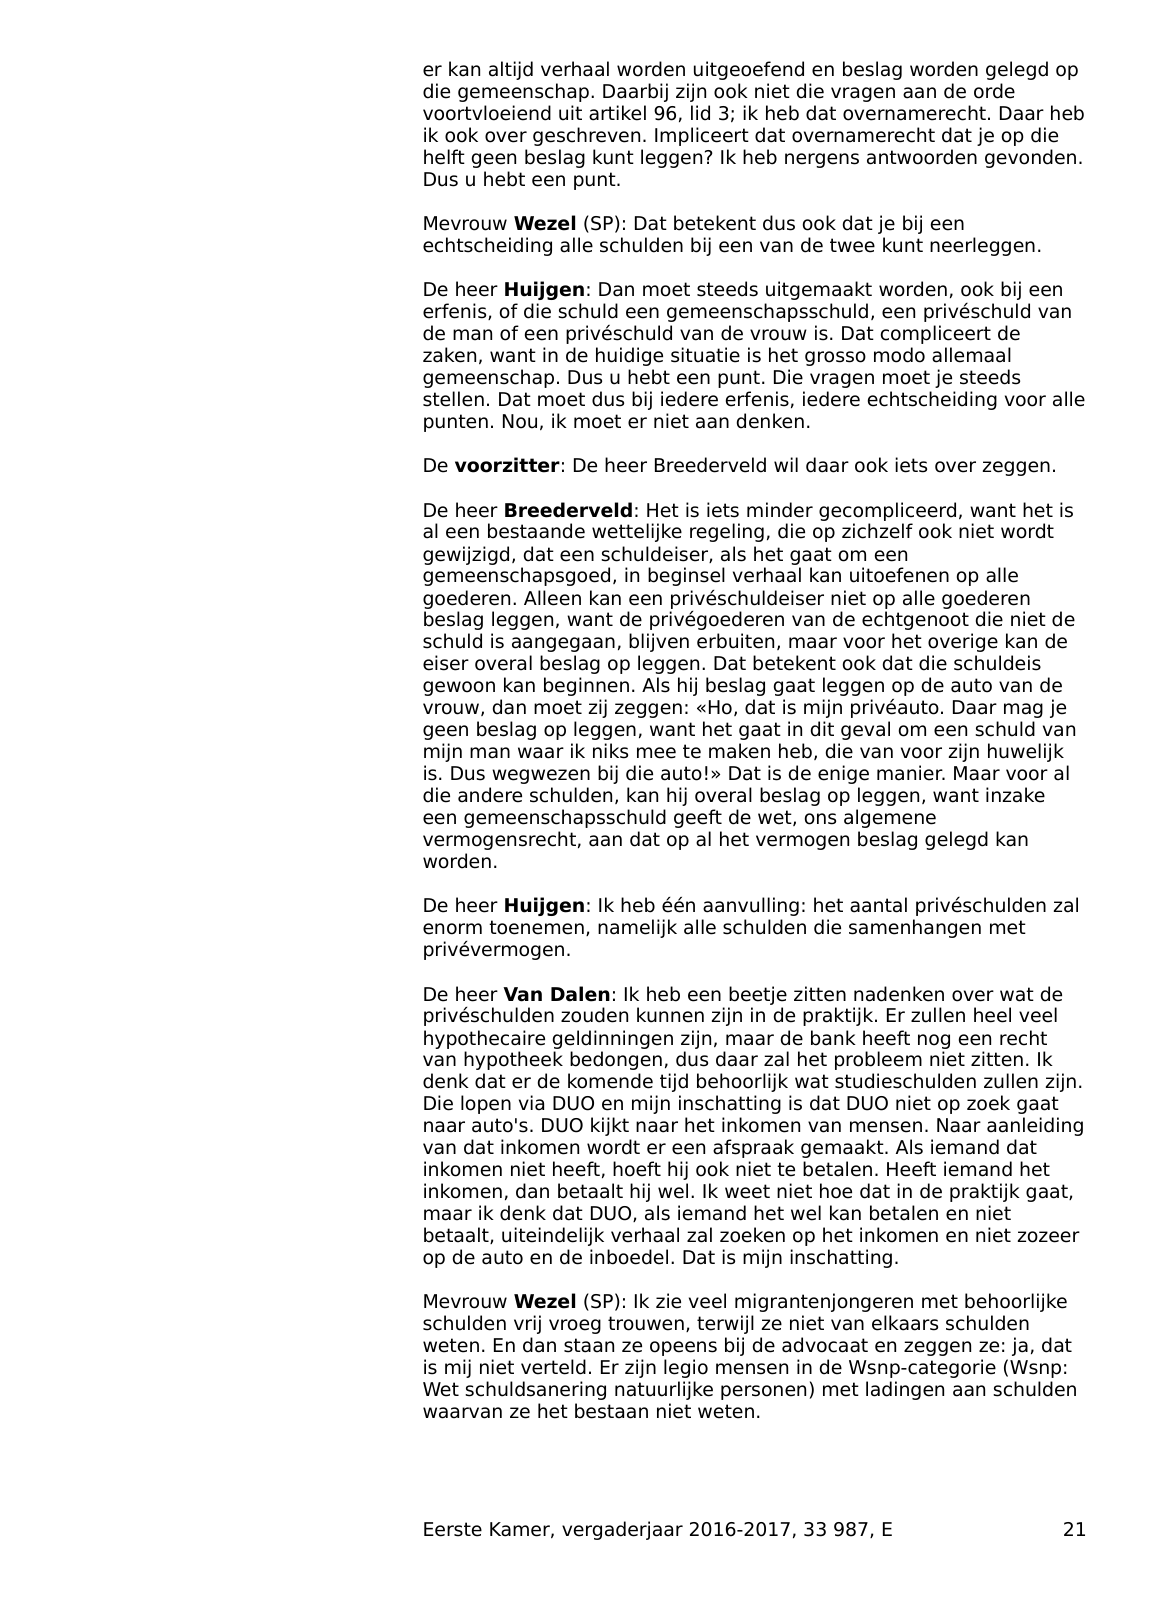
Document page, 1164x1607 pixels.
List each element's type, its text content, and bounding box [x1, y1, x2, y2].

text De heer Huijgen: Ik heb één aanvulling: het aantal privéschulden zal enorm toenemen, namelijk alle schulden die samenhangen met privévermogen. [422, 895, 1087, 961]
text De voorzitter: De heer Breederveld wil daar ook iets over zeggen. [422, 455, 1087, 477]
text er kan altijd verhaal worden uitgeoefend en beslag worden gelegd op die gemeenschap. Daarbij zijn ook niet die vragen aan de orde voortvloeiend uit artikel 96, lid 3; ik heb dat overnamerecht. Daar heb ik ook over geschreven. Impliceert dat overnamerecht dat je op die helft geen beslag kunt leggen? Ik heb nergens antwoorden gevonden. Dus u hebt een punt. [422, 59, 1087, 191]
text De heer Van Dalen: Ik heb een beetje zitten nadenken over wat de privéschulden zouden kunnen zijn in de praktijk. Er zullen heel veel hypothecaire geldinningen zijn, maar de bank heeft nog een recht van hypotheek bedongen, dus daar zal het probleem niet zitten. Ik denk dat er de komende tijd behoorlijk wat studieschulden zullen zijn. Die lopen via DUO en mijn inschatting is dat DUO niet op zoek gaat naar auto's. DUO kijkt naar het inkomen van mensen. Naar aanleiding van dat inkomen wordt er een afspraak gemaakt. Als iemand dat inkomen niet heeft, hoeft hij ook niet te betalen. Heeft iemand het inkomen, dan betaalt hij wel. Ik weet niet hoe dat in de praktijk gaat, maar ik denk dat DUO, als iemand het wel kan betalen en niet betaalt, uiteindelijk verhaal zal zoeken op het inkomen en niet zozeer op de auto en de inboedel. Dat is mijn inschatting. [422, 983, 1087, 1269]
text Mevrouw Wezel (SP): Ik zie veel migrantenjongeren met behoorlijke schulden vrij vroeg trouwen, terwijl ze niet van elkaars schulden weten. En dan staan ze opeens bij de advocaat en zeggen ze: ja, dat is mij niet verteld. Er zijn legio mensen in de Wsnp-categorie (Wsnp: Wet schuldsanering natuurlijke personen) met ladingen aan schulden waarvan ze het bestaan niet weten. [422, 1291, 1087, 1423]
text Mevrouw Wezel (SP): Dat betekent dus ook dat je bij een echtscheiding alle schulden bij een van de twee kunt neerleggen. [422, 213, 1087, 257]
text De heer Breederveld: Het is iets minder gecompliceerd, want het is al een bestaande wettelijke regeling, die op zichzelf ook niet wordt gewijzigd, dat een schuldeiser, als het gaat om een gemeenschapsgoed, in beginsel verhaal kan uitoefenen op alle goederen. Alleen kan een privéschuldeiser niet op alle goederen beslag leggen, want de privégoederen van de echtgenoot die niet de schuld is aangegaan, blijven erbuiten, maar voor het overige kan de eiser overal beslag op leggen. Dat betekent ook dat die schuldeis gewoon kan beginnen. Als hij beslag gaat leggen op de auto van de vrouw, dan moet zij zeggen: «Ho, dat is mijn privéauto. Daar mag je geen beslag op leggen, want het gaat in dit geval om een schuld van mijn man waar ik niks mee te maken heb, die van voor zijn huwelijk is. Dus wegwezen bij die auto!» Dat is de enige manier. Maar voor al die andere schulden, kan hij overal beslag op leggen, want inzake een gemeenschapsschuld geeft de wet, ons algemene vermogensrecht, aan dat op al het vermogen beslag gelegd kan worden. [422, 499, 1087, 873]
text De heer Huijgen: Dan moet steeds uitgemaakt worden, ook bij een erfenis, of die schuld een gemeenschapsschuld, een privéschuld van de man of een privéschuld van de vrouw is. Dat compliceert de zaken, want in de huidige situatie is het grosso modo allemaal gemeenschap. Dus u hebt een punt. Die vragen moet je steeds stellen. Dat moet dus bij iedere erfenis, iedere echtscheiding voor alle punten. Nou, ik moet er niet aan denken. [422, 279, 1087, 433]
